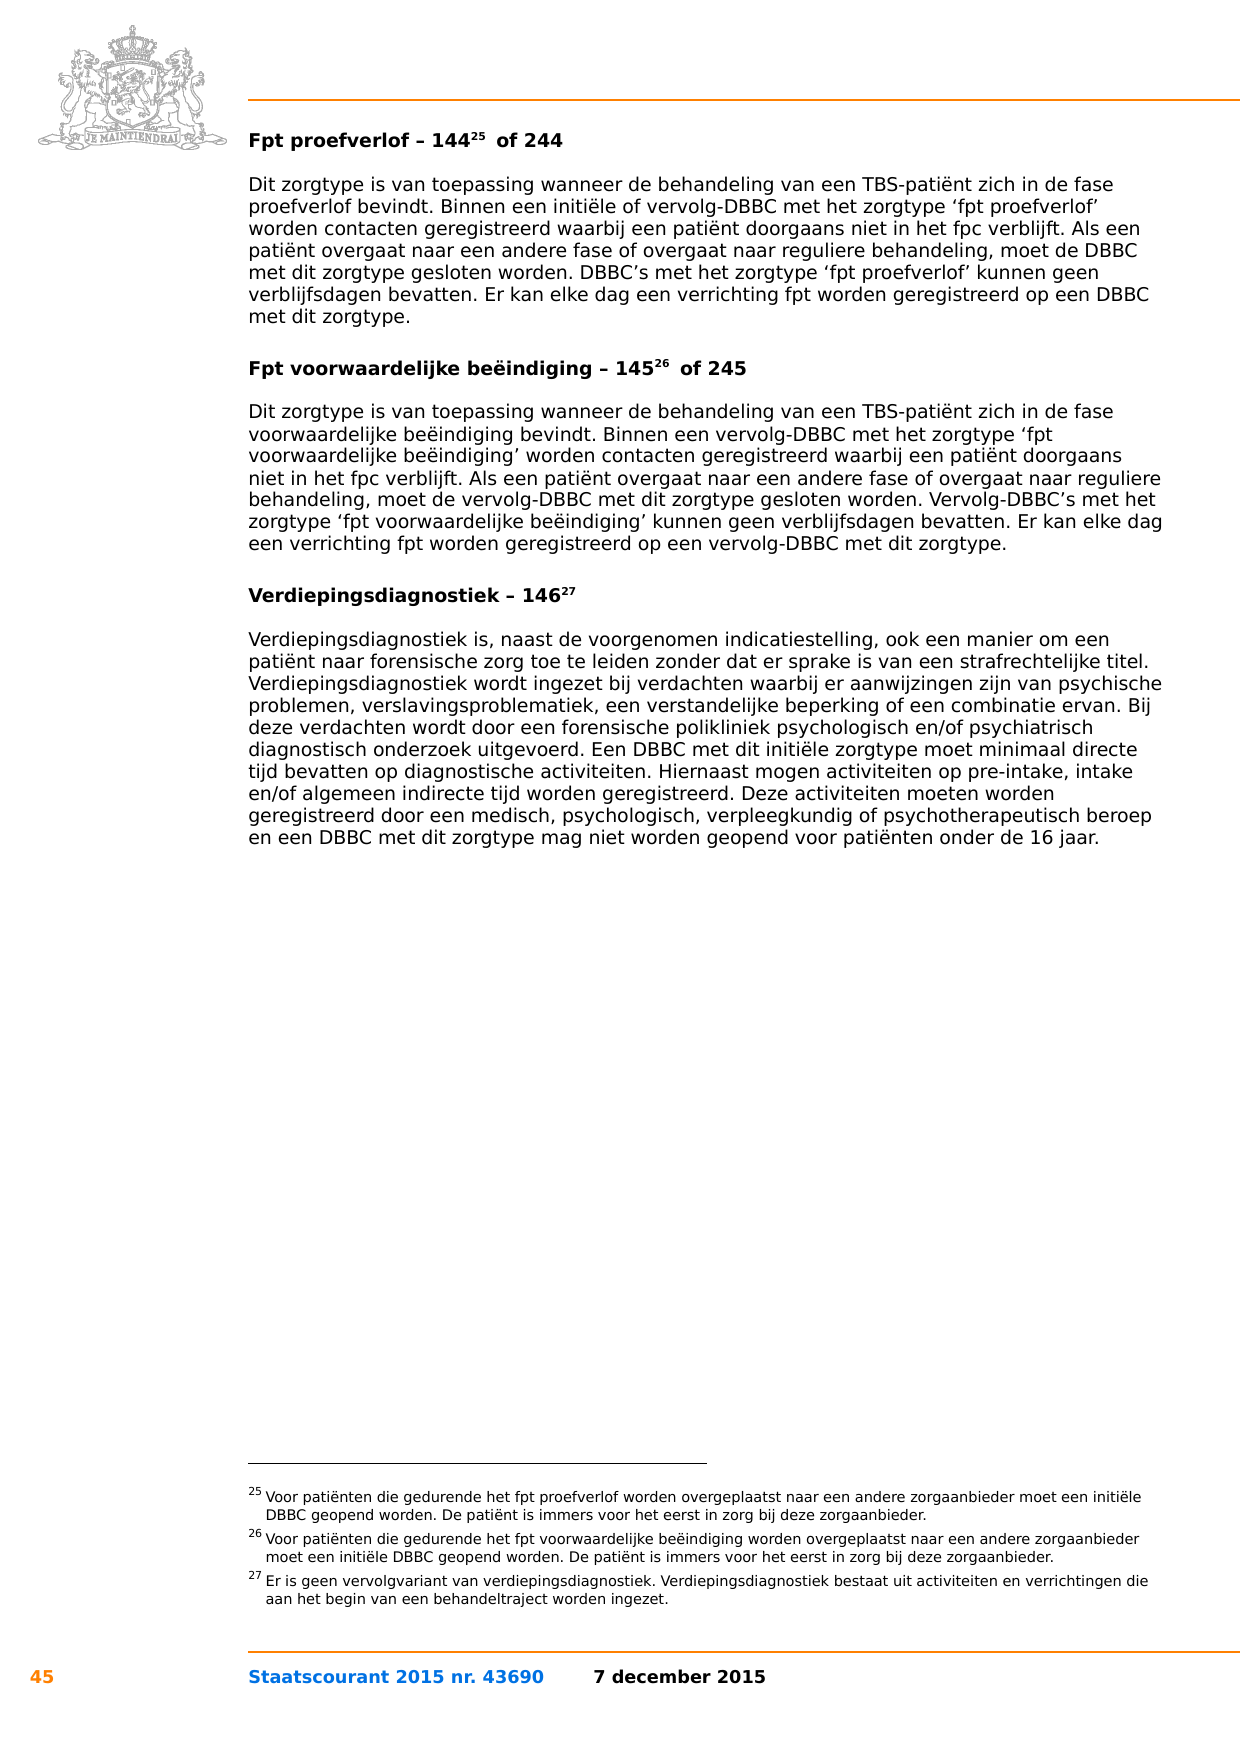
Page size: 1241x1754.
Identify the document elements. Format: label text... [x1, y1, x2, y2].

text Dit zorgtype is van toepassing wanneer de behandeling van een TBS-patiënt zich in de fase proefverlof bevindt. Binnen een initiële of vervolg-DBBC met het zorgtype ‘fpt proefverlof’ worden contacten geregistreerd waarbij een patiënt doorgaans niet in het fpc verblijft. Als een patiënt overgaat naar een andere fase of overgaat naar reguliere behandeling, moet de DBBC met dit zorgtype gesloten worden. DBBC’s met het zorgtype ‘fpt proefverlof’ kunnen geen verblijfsdagen bevatten. Er kan elke dag een verrichting fpt worden geregistreerd op een DBBC met dit zorgtype. [248, 174, 1163, 328]
text Verdiepingsdiagnostiek is, naast de voorgenomen indicatiestelling, ook een manier om een patiënt naar forensische zorg toe te leiden zonder dat er sprake is van een strafrechtelijke titel. Verdiepingsdiagnostiek wordt ingezet bij verdachten waarbij er aanwijzingen zijn van psychische problemen, verslavingsproblematiek, een verstandelijke beperking of een combinatie ervan. Bij deze verdachten wordt door een forensische polikliniek psychologisch en/of psychiatrisch diagnostisch onderzoek uitgevoerd. Een DBBC met dit initiële zorgtype moet minimaal directe tijd bevatten op diagnostische activiteiten. Hiernaast mogen activiteiten op pre-intake, intake en/of algemeen indirecte tijd worden geregistreerd. Deze activiteiten moeten worden geregistreerd door een medisch, psychologisch, verpleegkundig of psychotherapeutisch beroep en een DBBC met dit zorgtype mag niet worden geopend voor patiënten onder de 16 jaar. [248, 629, 1163, 849]
text Voor patiënten die gedurende het fpt proefverlof worden overgeplaatst naar een andere zorgaanbieder moet een initiële DBBC geopend worden. De patiënt is immers voor het eerst in zorg bij deze zorgaanbieder. [248, 1485, 1163, 1524]
subtitle Verdiepingsdiagnostiek – 146 [248, 585, 1163, 607]
text Dit zorgtype is van toepassing wanneer de behandeling van een TBS-patiënt zich in de fase voorwaardelijke beëindiging bevindt. Binnen een vervolg-DBBC met het zorgtype ‘fpt voorwaardelijke beëindiging’ worden contacten geregistreerd waarbij een patiënt doorgaans niet in het fpc verblijft. Als een patiënt overgaat naar een andere fase of overgaat naar reguliere behandeling, moet de vervolg-DBBC met dit zorgtype gesloten worden. Vervolg-DBBC’s met het zorgtype ‘fpt voorwaardelijke beëindiging’ kunnen geen verblijfsdagen bevatten. Er kan elke dag een verrichting fpt worden geregistreerd op een vervolg-DBBC met dit zorgtype. [248, 401, 1163, 555]
text Voor patiënten die gedurende het fpt voorwaardelijke beëindiging worden overgeplaatst naar een andere zorgaanbieder moet een initiële DBBC geopend worden. De patiënt is immers voor het eerst in zorg bij deze zorgaanbieder. [248, 1527, 1163, 1566]
picture [38, 25, 227, 150]
subtitle Fpt voorwaardelijke beëindiging – 145 of 245 [248, 358, 1163, 379]
text Er is geen vervolgvariant van verdiepingsdiagnostiek. Verdiepingsdiagnostiek bestaat uit activiteiten en verrichtingen die aan het begin van een behandeltraject worden ingezet. [248, 1569, 1163, 1608]
subtitle Fpt proefverlof – 144 of 244 [248, 130, 1163, 152]
